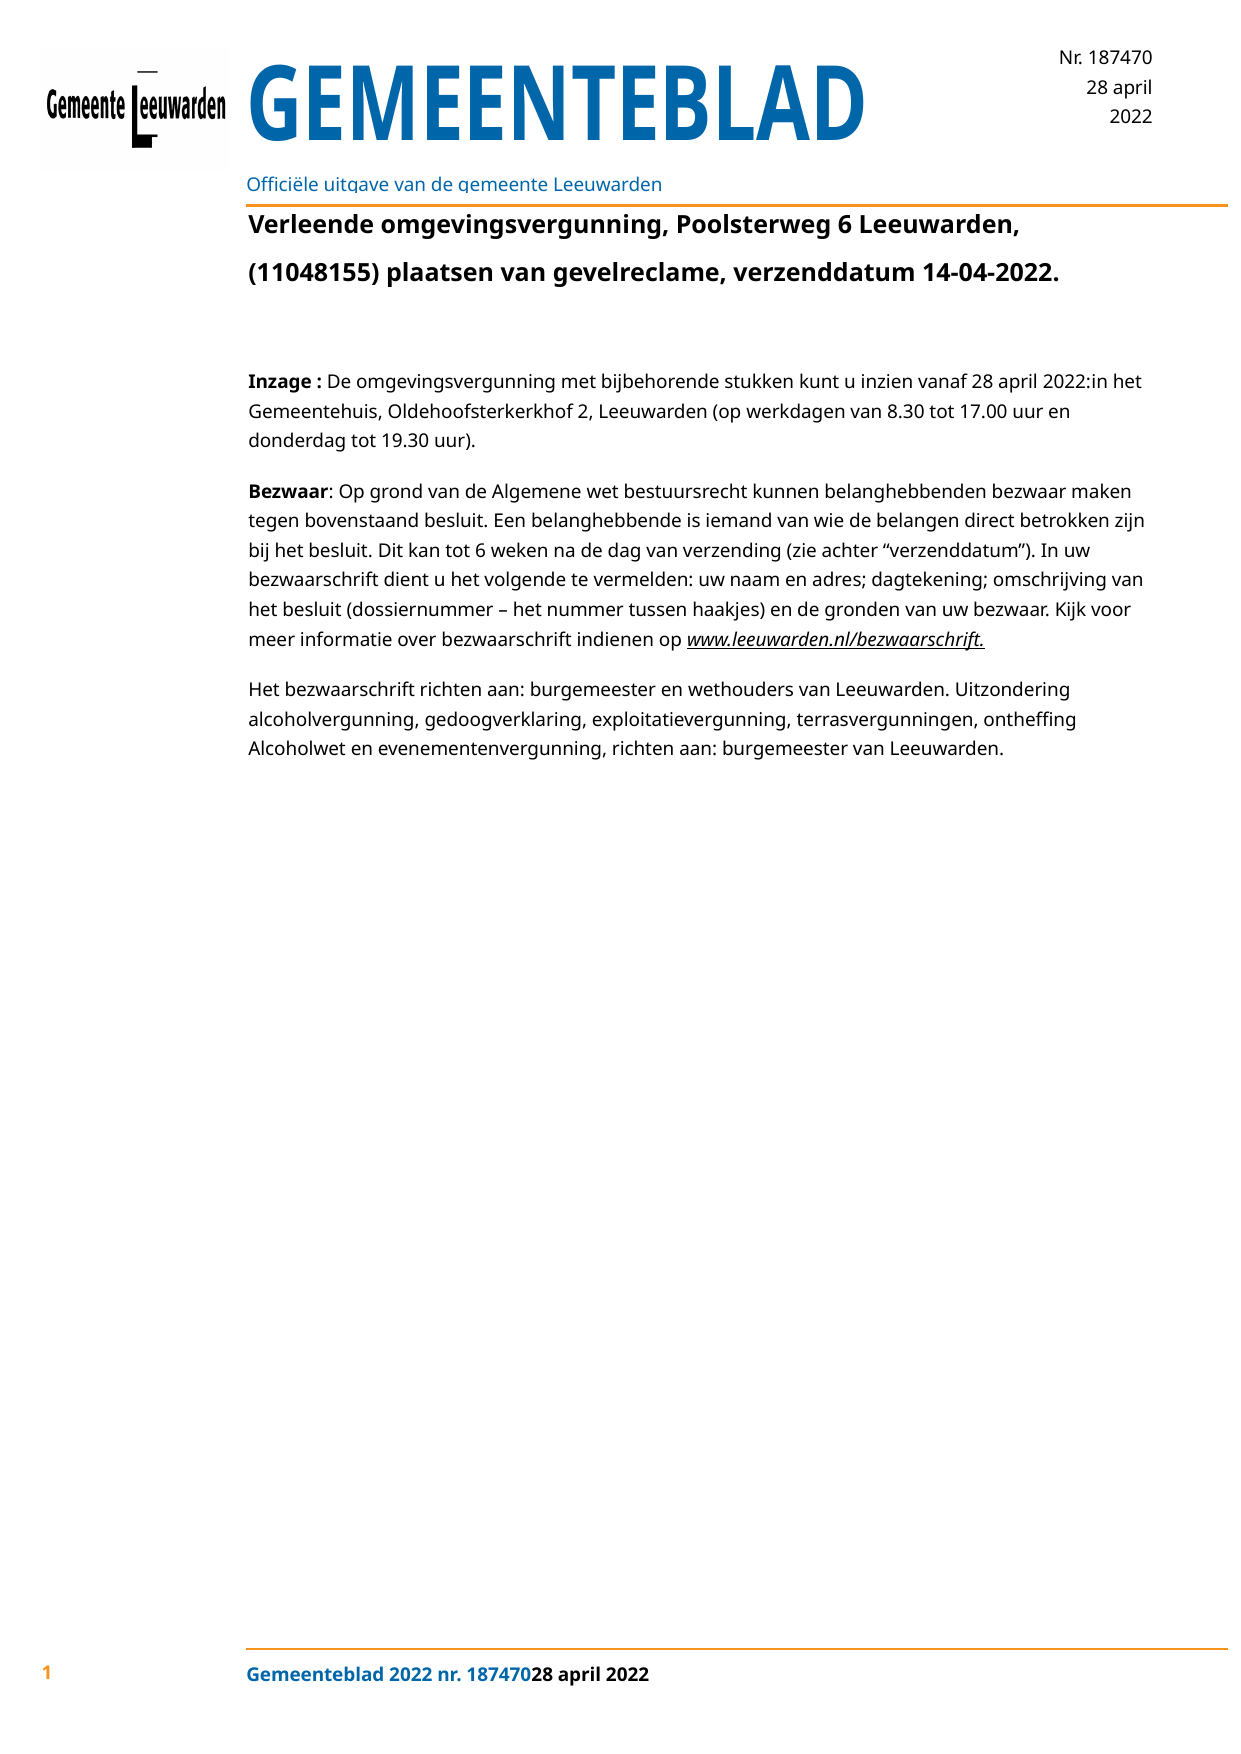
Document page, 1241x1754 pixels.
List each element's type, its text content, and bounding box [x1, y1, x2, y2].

text Verleende omgevingsvergunning, Poolsterweg 6 Leeuwarden, (11048155) plaatsen van gevelreclame, verzenddatum 14-04-2022. [248, 207, 1152, 288]
picture [41, 47, 231, 172]
text Inzage : De omgevingsvergunning met bijbehorende stukken kunt u inzien vanaf 28 april 2022:in het Gemeentehuis, Oldehoofsterkerkhof 2, Leeuwarden (op werkdagen van 8.30 tot 17.00 uur en donderdag tot 19.30 uur). [248, 368, 1152, 453]
text Bezwaar: Op grond van de Algemene wet bestuursrecht kunnen belanghebbenden bezwaar maken tegen bovenstaand besluit. Een belanghebbende is iemand van wie de belangen direct betrokken zijn bij het besluit. Dit kan tot 6 weken na de dag van verzending (zie achter “verzenddatum”). In uw bezwaarschrift dient u het volgende te vermelden: uw naam en adres; dagtekening; omschrijving van het besluit (dossiernummer – het nummer tussen haakjes) en de gronden van uw bezwaar. Kijk voor meer informatie over bezwaarschrift indienen op www.leeuwarden.nl/bezwaarschrift. [248, 478, 1152, 652]
text Het bezwaarschrift richten aan: burgemeester en wethouders van Leeuwarden. Uitzondering alcoholvergunning, gedoogverklaring, exploitatievergunning, terrasvergunningen, ontheffing Alcoholwet en evenementenvergunning, richten aan: burgemeester van Leeuwarden. [248, 676, 1152, 761]
